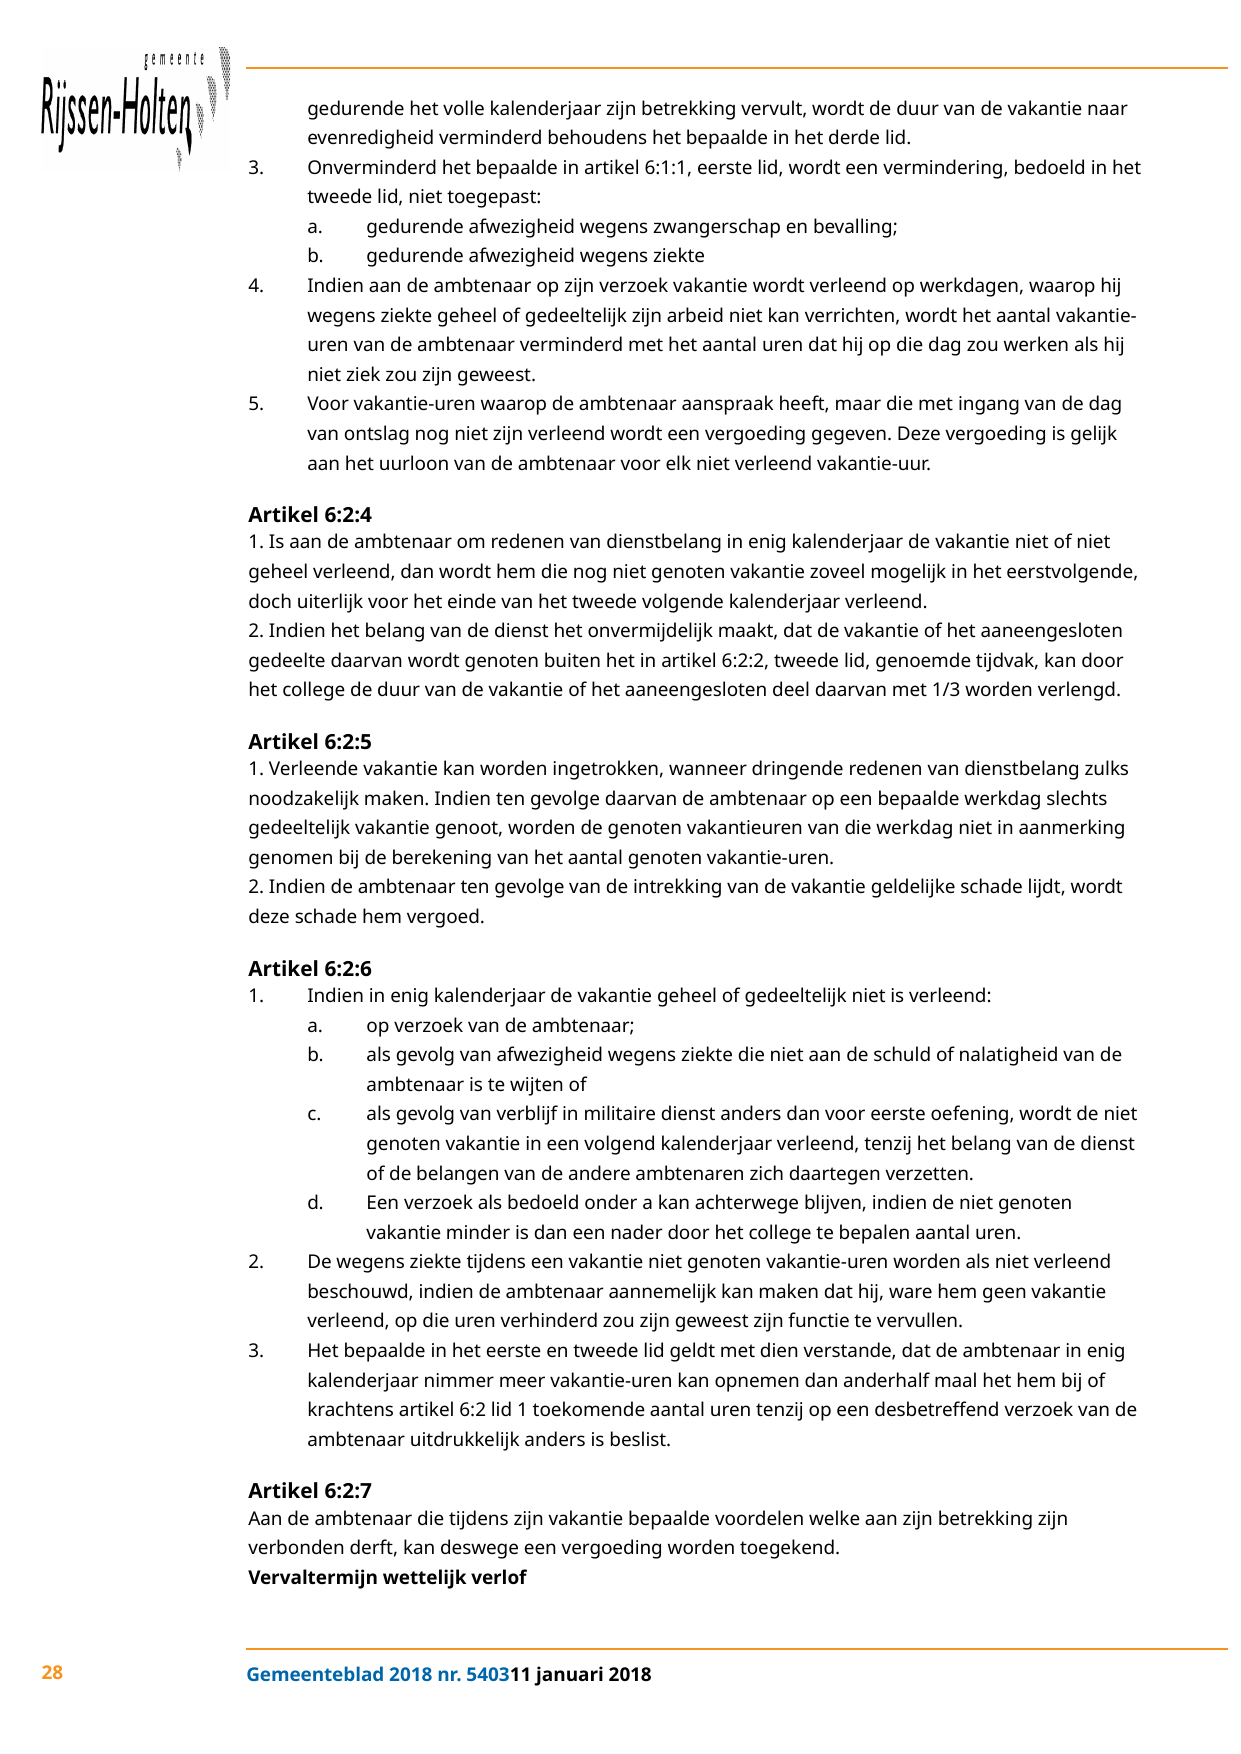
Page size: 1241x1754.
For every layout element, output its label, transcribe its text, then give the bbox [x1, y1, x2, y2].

list Een verzoek als bedoeld onder a kan achterwege blijven, indien de niet genoten vakantie minder is dan een nader door het college te bepalen aantal uren. [307, 1189, 1152, 1244]
list als gevolg van afwezigheid wegens ziekte die niet aan de schuld of nalatigheid van de ambtenaar is te wijten of [307, 1041, 1152, 1097]
text 1. Is aan de ambtenaar om redenen van dienstbelang in enig kalenderjaar de vakantie niet of niet geheel verleend, dan wordt hem die nog niet genoten vakantie zoveel mogelijk in het eerstvolgende, doch uiterlijk voor het einde van het tweede volgende kalenderjaar verleend. [248, 529, 1152, 613]
text Aan de ambtenaar die tijdens zijn vakantie bepaalde voordelen welke aan zijn betrekking zijn verbonden derft, kan deswege een vergoeding worden toegekend. [248, 1505, 1152, 1560]
picture [41, 47, 231, 172]
text Artikel 6:2:4 [248, 500, 1152, 529]
text Artikel 6:2:6 [248, 954, 1152, 982]
text 1. Verleende vakantie kan worden ingetrokken, wanneer dringende redenen van dienstbelang zulks noodzakelijk maken. Indien ten gevolge daarvan de ambtenaar op een bepaalde werkdag slechts gedeeltelijk vakantie genoot, worden de genoten vakantieuren van die werkdag niet in aanmerking genomen bij de berekening van het aantal genoten vakantie-uren. [248, 755, 1152, 870]
list Het bepaalde in het eerste en tweede lid geldt met dien verstande, dat de ambtenaar in enig kalenderjaar nimmer meer vakantie-uren kan opnemen dan anderhalf maal het hem bij of krachtens artikel 6:2 lid 1 toekomende aantal uren tenzij op een desbetreffend verzoek van de ambtenaar uitdrukkelijk anders is beslist. [248, 1337, 1152, 1452]
text Vervaltermijn wettelijk verlof [248, 1564, 1152, 1590]
list Voor vakantie-uren waarop de ambtenaar aanspraak heeft, maar die met ingang van de dag van ontslag nog niet zijn verleend wordt een vergoeding gegeven. Deze vergoeding is gelijk aan het uurloon van de ambtenaar voor elk niet verleend vakantie-uur. [248, 391, 1152, 476]
text Artikel 6:2:7 [248, 1476, 1152, 1505]
list Onverminderd het bepaalde in artikel 6:1:1, eerste lid, wordt een vermindering, bedoeld in het tweede lid, niet toegepast: [248, 154, 1152, 209]
text 2. Indien de ambtenaar ten gevolge van de intrekking van de vakantie geldelijke schade lijdt, wordt deze schade hem vergoed. [248, 874, 1152, 929]
list Indien aan de ambtenaar op zijn verzoek vakantie wordt verleend op werkdagen, waarop hij wegens ziekte geheel of gedeeltelijk zijn arbeid niet kan verrichten, wordt het aantal vakantie-uren van de ambtenaar verminderd met het aantal uren dat hij op die dag zou werken als hij niet ziek zou zijn geweest. [248, 272, 1152, 387]
list gedurende afwezigheid wegens ziekte [307, 243, 1152, 268]
list gedurende afwezigheid wegens zwangerschap en bevalling; [307, 213, 1152, 239]
list als gevolg van verblijf in militaire dienst anders dan voor eerste oefening, wordt de niet genoten vakantie in een volgend kalenderjaar verleend, tenzij het belang van de dienst of de belangen van de andere ambtenaren zich daartegen verzetten. [307, 1101, 1152, 1185]
list Indien in enig kalenderjaar de vakantie geheel of gedeeltelijk niet is verleend: [248, 982, 1152, 1008]
text 2. Indien het belang van de dienst het onvermijdelijk maakt, dat de vakantie of het aaneengesloten gedeelte daarvan wordt genoten buiten het in artikel 6:2:2, tweede lid, genoemde tijdvak, kan door het college de duur van de vakantie of het aaneengesloten deel daarvan met 1/3 worden verlengd. [248, 617, 1152, 702]
text Artikel 6:2:5 [248, 727, 1152, 755]
list gedurende het volle kalenderjaar zijn betrekking vervult, wordt de duur van de vakantie naar evenredigheid verminderd behoudens het bepaalde in het derde lid. [248, 95, 1152, 150]
list op verzoek van de ambtenaar; [307, 1012, 1152, 1037]
list De wegens ziekte tijdens een vakantie niet genoten vakantie-uren worden als niet verleend beschouwd, indien de ambtenaar aannemelijk kan maken dat hij, ware hem geen vakantie verleend, op die uren verhinderd zou zijn geweest zijn functie te vervullen. [248, 1248, 1152, 1333]
